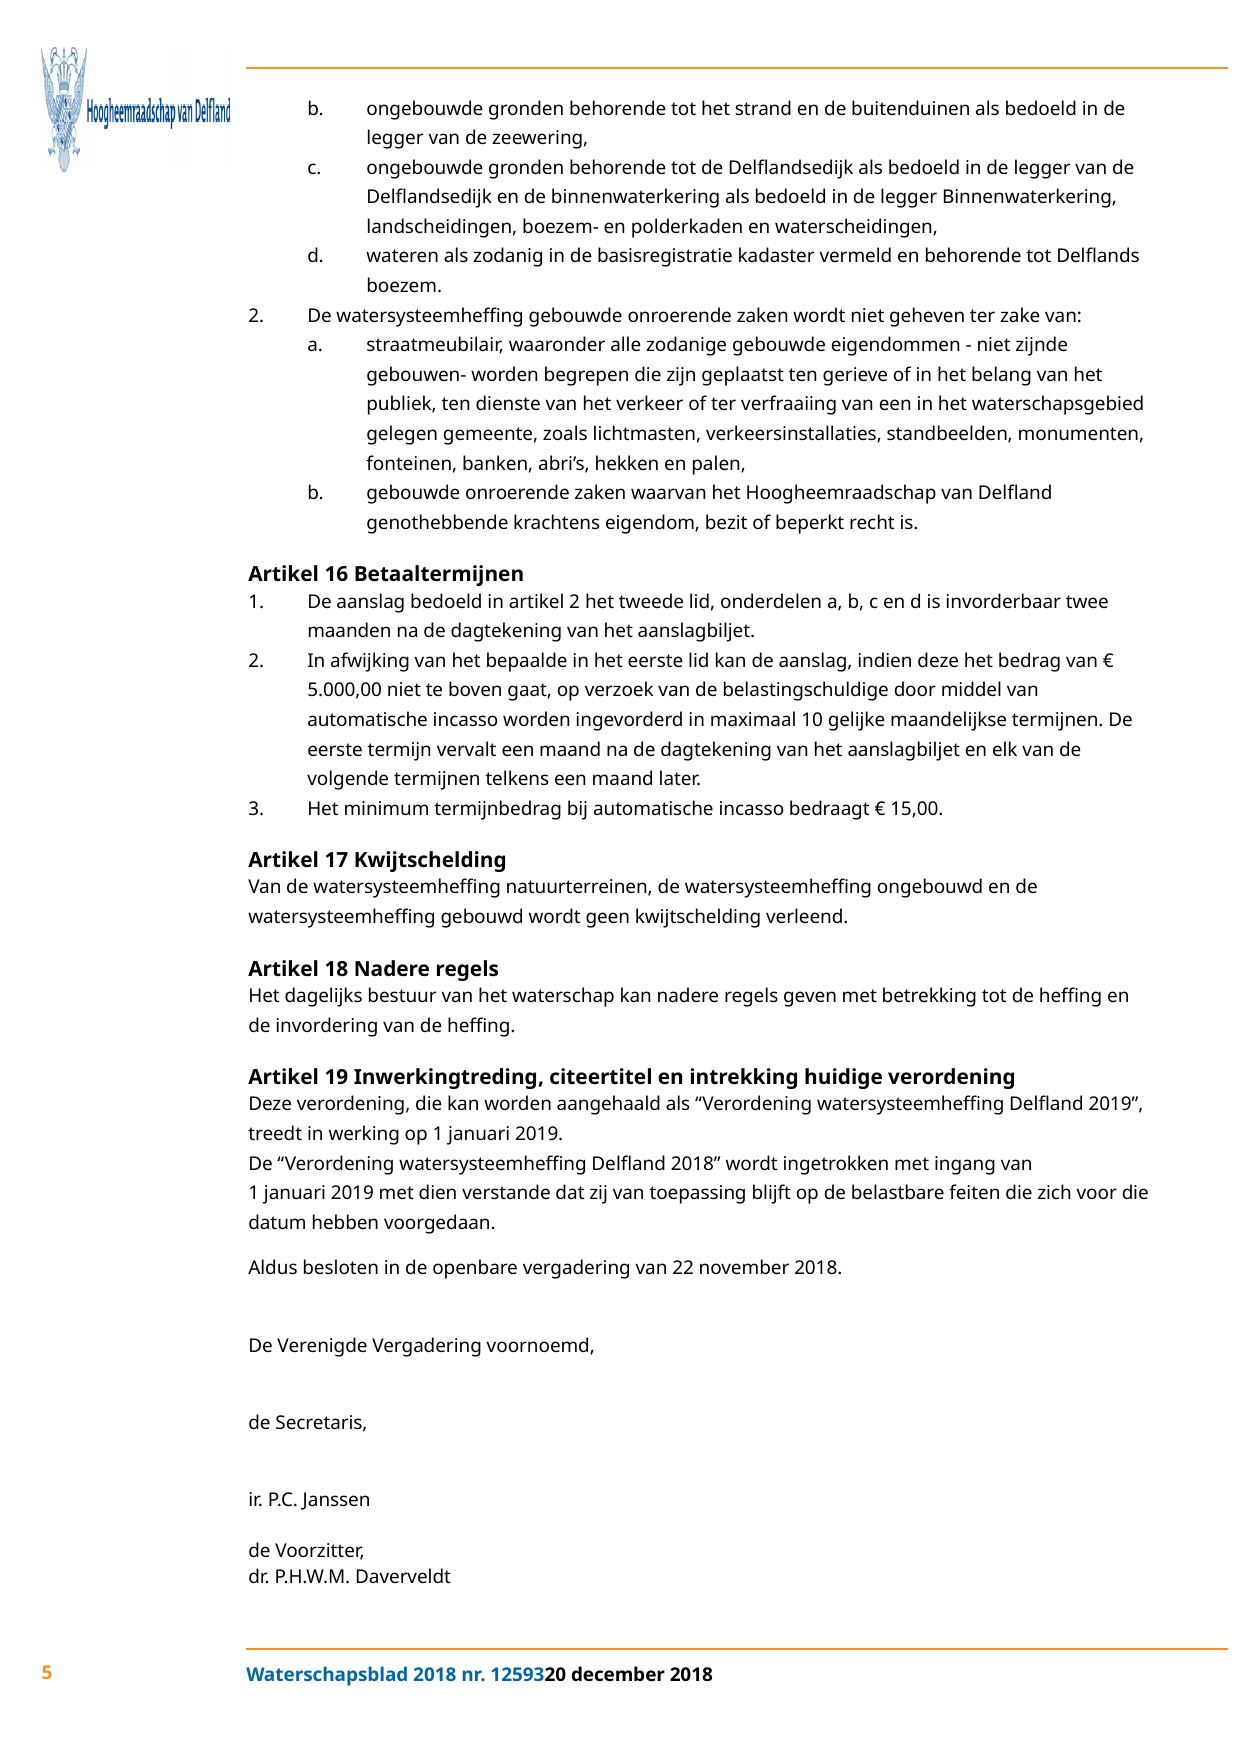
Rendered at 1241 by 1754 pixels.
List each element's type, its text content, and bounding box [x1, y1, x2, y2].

text Van de watersysteemheffing natuurterreinen, de watersysteemheffing ongebouwd en de watersysteemheffing gebouwd wordt geen kwijtschelding verleend. [248, 874, 1152, 929]
list gebouwde onroerende zaken waarvan het Hoogheemraadschap van Delfland genothebbende krachtens eigendom, bezit of beperkt recht is. [307, 479, 1152, 535]
text Het dagelijks bestuur van het waterschap kan nadere regels geven met betrekking tot de heffing en de invordering van de heffing. [248, 982, 1152, 1037]
list wateren als zodanig in de basisregistratie kadaster vermeld en behorende tot Delflands boezem. [307, 243, 1152, 298]
list De aanslag bedoeld in artikel 2 het tweede lid, onderdelen a, b, c en d is invorderbaar twee maanden na de dagtekening van het aanslagbiljet. [248, 588, 1152, 643]
picture [41, 47, 231, 172]
text 1 januari 2019 met dien verstande dat zij van toepassing blijft op de belastbare feiten die zich voor die datum hebben voorgedaan. [248, 1179, 1152, 1235]
text ir. P.C. Janssen [248, 1486, 1152, 1512]
list Het minimum termijnbedrag bij automatische incasso bedraagt € 15,00. [248, 795, 1152, 821]
text Artikel 18 Nadere regels [248, 954, 1152, 982]
list De watersysteemheffing gebouwde onroerende zaken wordt niet geheven ter zake van: [248, 302, 1152, 328]
list In afwijking van het bepaalde in het eerste lid kan de aanslag, indien deze het bedrag van € 5.000,00 niet te boven gaat, op verzoek van de belastingschuldige door middel van automatische incasso worden ingevorderd in maximaal 10 gelijke maandelijkse termijnen. De eerste termijn vervalt een maand na de dagtekening van het aanslagbiljet en elk van de volgende termijnen telkens een maand later. [248, 647, 1152, 791]
list straatmeubilair, waaronder alle zodanige gebouwde eigendommen - niet zijnde gebouwen- worden begrepen die zijn geplaatst ten gerieve of in het belang van het publiek, ten dienste van het verkeer of ter verfraaiing van een in het waterschapsgebied gelegen gemeente, zoals lichtmasten, verkeersinstallaties, standbeelden, monumenten, fonteinen, banken, abri’s, hekken en palen, [307, 331, 1152, 476]
list ongebouwde gronden behorende tot het strand en de buitenduinen als bedoeld in de legger van de zeewering, [307, 95, 1152, 150]
list ongebouwde gronden behorende tot de Delflandsedijk als bedoeld in de legger van de Delflandsedijk en de binnenwaterkering als bedoeld in de legger Binnenwaterkering, landscheidingen, boezem- en polderkaden en waterscheidingen, [307, 154, 1152, 239]
text De Verenigde Vergadering voornoemd, [248, 1332, 1152, 1357]
text Artikel 19 Inwerkingtreding, citeertitel en intrekking huidige verordening [248, 1062, 1152, 1091]
text Aldus besloten in de openbare vergadering van 22 november 2018. [248, 1254, 1152, 1280]
text Artikel 16 Betaaltermijnen [248, 559, 1152, 588]
text De “Verordening watersysteemheffing Delfland 2018” wordt ingetrokken met ingang van [248, 1150, 1152, 1176]
text de Secretaris, [248, 1409, 1152, 1435]
text Artikel 17 Kwijtschelding [248, 845, 1152, 874]
text dr. P.H.W.M. Daverveldt [248, 1563, 1152, 1589]
text Deze verordening, die kan worden aangehaald als “Verordening watersysteemheffing Delfland 2019”, treedt in werking op 1 januari 2019. [248, 1091, 1152, 1146]
text de Voorzitter, [248, 1538, 1152, 1563]
